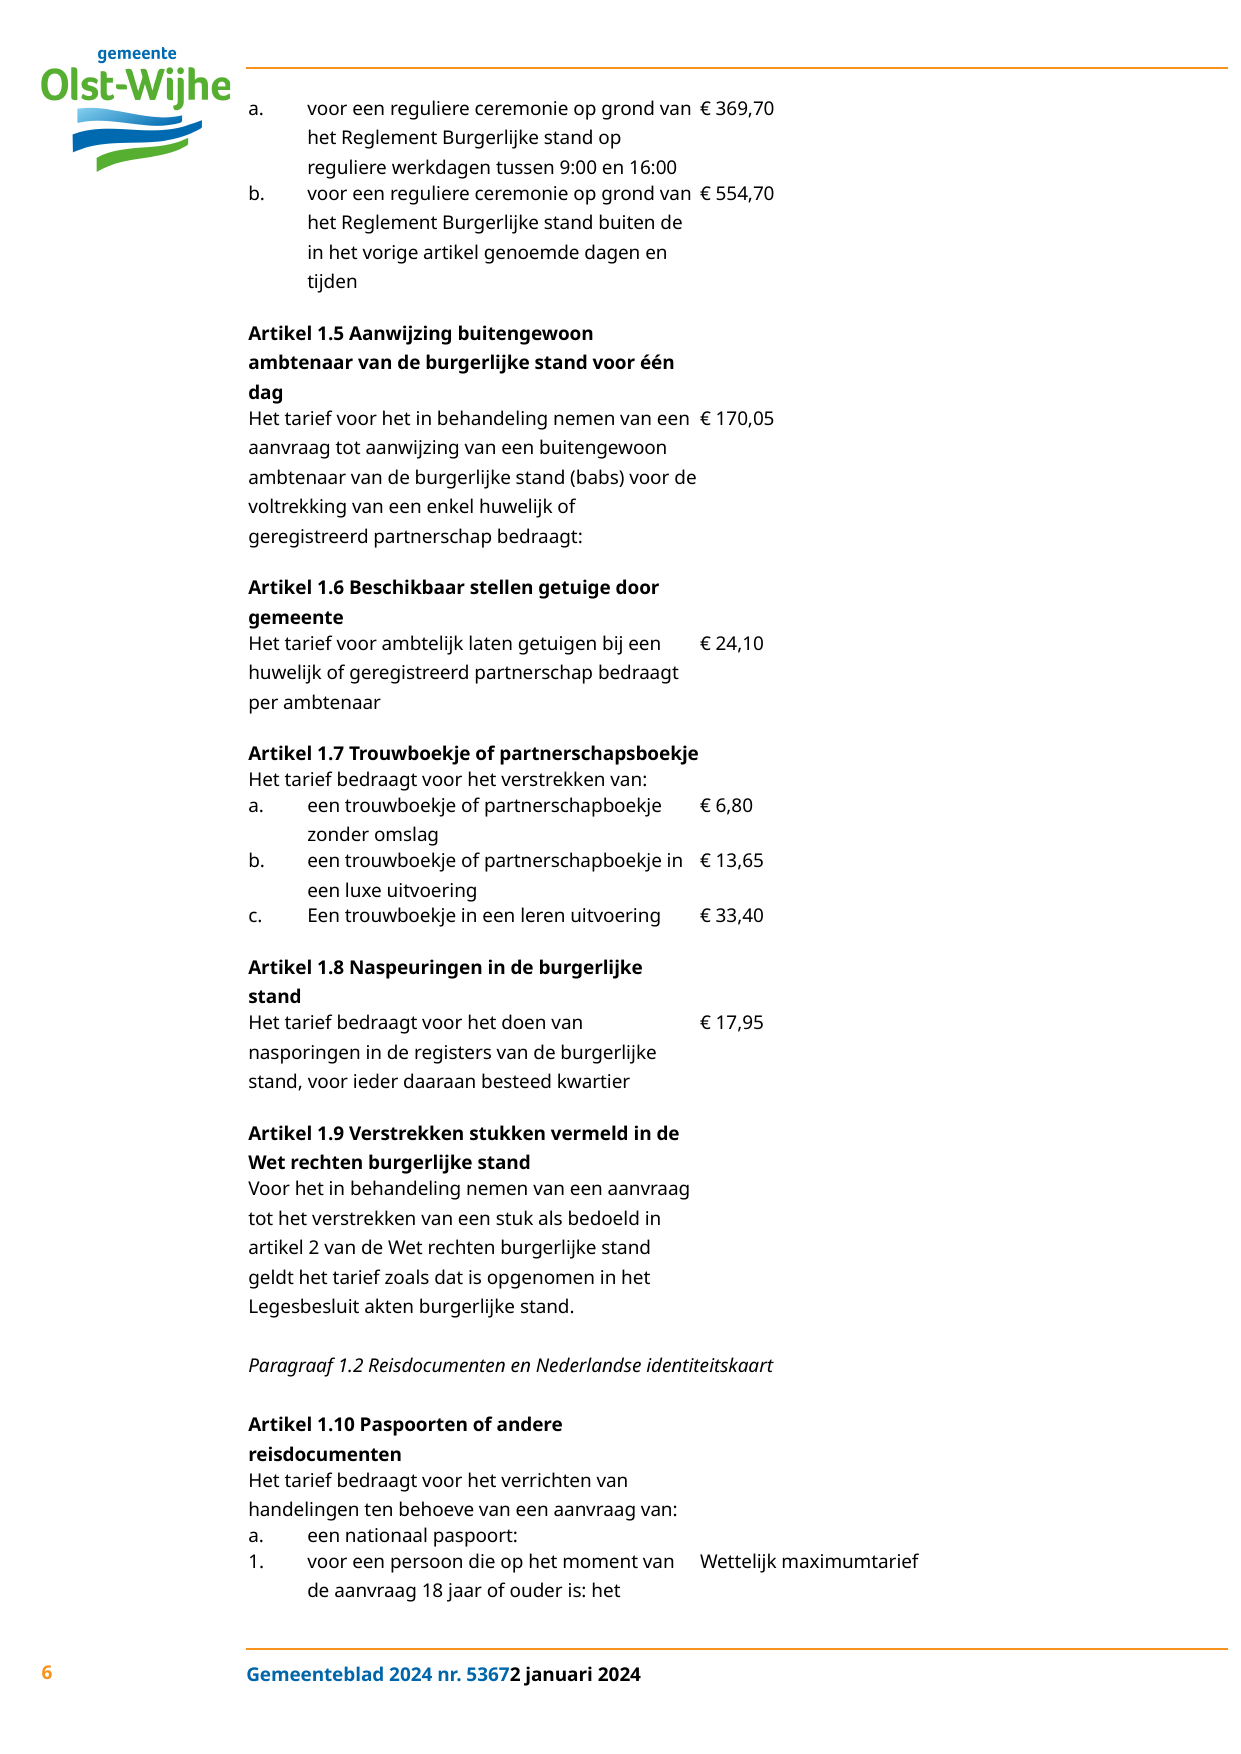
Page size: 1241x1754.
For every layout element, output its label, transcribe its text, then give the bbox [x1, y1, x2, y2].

table_cell Het tarief bedraagt voor het verstrekken van: [248, 766, 700, 792]
table_cell Voor het in behandeling nemen van een aanvraag tot het verstrekken van een stuk als bedoeld in artikel 2 van de Wet rechten burgerlijke stand geldt het tarief zoals dat is opgenomen in het Legesbesluit akten burgerlijke stand. [248, 1175, 700, 1319]
table_cell een nationaal paspoort: [248, 1522, 700, 1548]
table_cell [248, 294, 700, 320]
table_cell [700, 549, 1152, 574]
table_cell Wettelijk maximumtarief [700, 1548, 1152, 1603]
table_cell [700, 715, 1152, 741]
table_cell [700, 954, 1152, 1009]
table_header Artikel 1.10 Paspoorten of andere reisdocumenten [248, 1411, 700, 1467]
table_cell [700, 741, 1152, 766]
table_cell voor een persoon die op het moment van de aanvraag 18 jaar of ouder is: het [248, 1548, 700, 1603]
table_cell € 17,95 [700, 1009, 1152, 1094]
table_cell voor een reguliere ceremonie op grond van het Reglement Burgerlijke stand buiten de in het vorige artikel genoemde dagen en tijden [248, 180, 700, 294]
table_cell [248, 549, 700, 574]
table_cell € 6,80 [700, 792, 1152, 847]
table_cell [248, 715, 700, 741]
table_cell [248, 928, 700, 954]
table_cell [700, 1467, 1152, 1522]
table_cell € 369,70 [700, 95, 1152, 180]
table_cell Het tarief voor ambtelijk laten getuigen bij een huwelijk of geregistreerd partnerschap bedraagt per ambtenaar [248, 630, 700, 715]
table_cell Artikel 1.6 Beschikbaar stellen getuige door gemeente [248, 575, 700, 630]
table_cell Artikel 1.5 Aanwijzing buitengewoon ambtenaar van de burgerlijke stand voor één dag [248, 320, 700, 405]
table_cell voor een reguliere ceremonie op grond van het Reglement Burgerlijke stand op reguliere werkdagen tussen 9:00 en 16:00 [248, 95, 700, 180]
table_cell [700, 294, 1152, 320]
table_cell € 24,10 [700, 630, 1152, 715]
table_cell Het tarief voor het in behandeling nemen van een aanvraag tot aanwijzing van een buitengewoon ambtenaar van de burgerlijke stand (babs) voor de voltrekking van een enkel huwelijk of geregistreerd partnerschap bedraagt: [248, 405, 700, 549]
table_cell [700, 320, 1152, 405]
table_cell € 13,65 [700, 847, 1152, 903]
table_cell Een trouwboekje in een leren uitvoering [248, 903, 700, 928]
table_cell [700, 1522, 1152, 1548]
table_cell € 170,05 [700, 405, 1152, 549]
table_cell [248, 1094, 700, 1120]
table_cell Artikel 1.8 Naspeuringen in de burgerlijke stand [248, 954, 700, 1009]
table_cell een trouwboekje of partnerschapboekje zonder omslag [248, 792, 700, 847]
table_cell € 554,70 [700, 180, 1152, 294]
table_cell [700, 928, 1152, 954]
table_cell Het tarief bedraagt voor het verrichten van handelingen ten behoeve van een aanvraag van: [248, 1467, 700, 1522]
table_cell [700, 1094, 1152, 1120]
table_cell [700, 766, 1152, 792]
table_header [700, 1411, 1152, 1467]
table_cell Het tarief bedraagt voor het doen van nasporingen in de registers van de burgerlijke stand, voor ieder daaraan besteed kwartier [248, 1009, 700, 1094]
table_cell € 33,40 [700, 903, 1152, 928]
text Paragraaf 1.2 Reisdocumenten en Nederlandse identiteitskaart [248, 1352, 1152, 1378]
table_cell Artikel 1.9 Verstrekken stukken vermeld in de Wet rechten burgerlijke stand [248, 1120, 700, 1175]
table_cell Artikel 1.7 Trouwboekje of partnerschapsboekje [248, 741, 700, 766]
table_cell [700, 575, 1152, 630]
table_cell een trouwboekje of partnerschapboekje in een luxe uitvoering [248, 847, 700, 903]
table_cell [700, 1120, 1152, 1175]
table_cell [700, 1175, 1152, 1319]
picture [41, 47, 231, 172]
